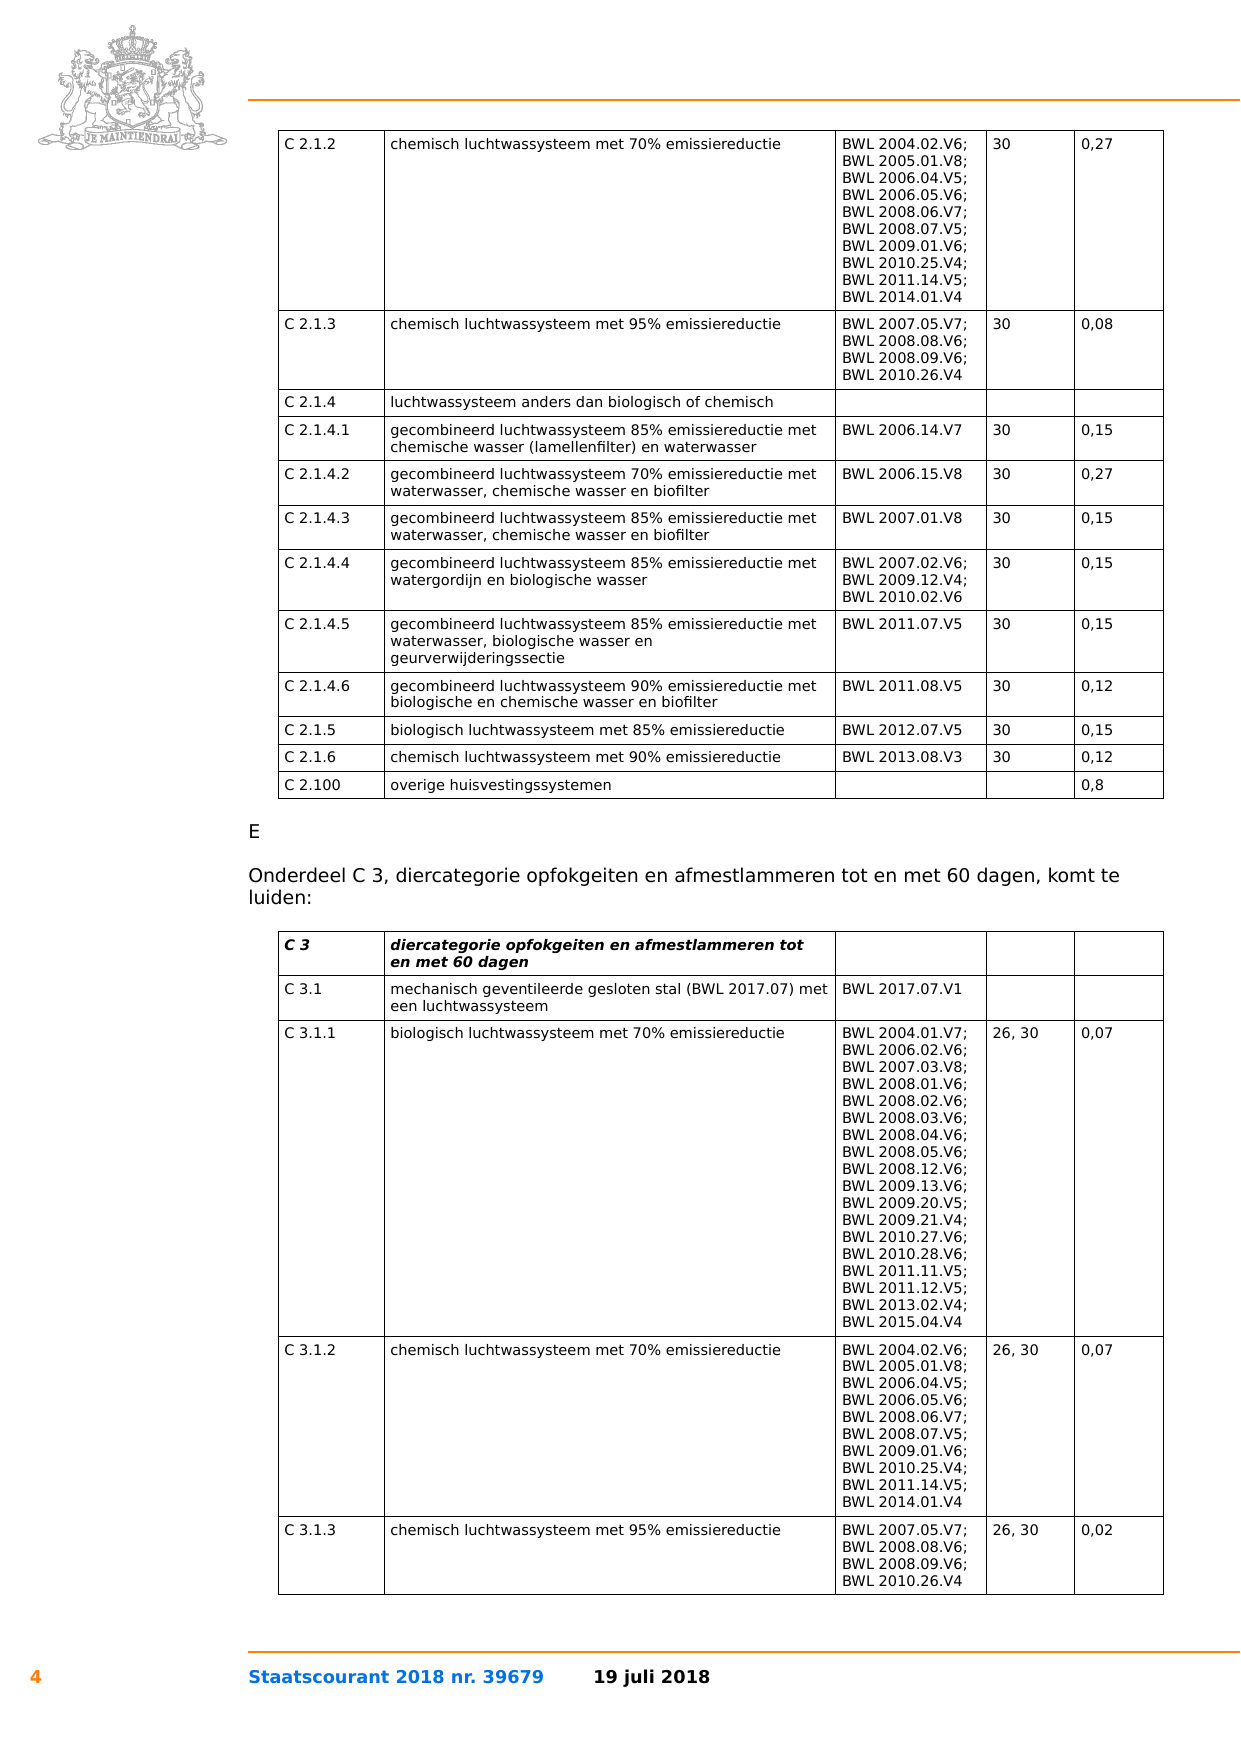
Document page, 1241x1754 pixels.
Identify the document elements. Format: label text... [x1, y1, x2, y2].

table_cell C 2.1.4.2 [279, 461, 384, 504]
table_cell gecombineerd luchtwassysteem 85% emissiereductie met watergordijn en biologische wasser [385, 550, 835, 610]
table_cell 0,07 [1075, 1337, 1163, 1516]
table_cell C 2.1.4.6 [279, 673, 384, 716]
table_cell 26, 30 [987, 1517, 1074, 1594]
table_cell C 2.1.6 [279, 745, 384, 771]
table_header [836, 932, 986, 975]
table_cell BWL 2013.08.V3 [836, 745, 986, 771]
table_cell 0,12 [1075, 745, 1163, 771]
table_cell gecombineerd luchtwassysteem 85% emissiereductie met waterwasser, chemische wasser en biofilter [385, 506, 835, 549]
table_cell chemisch luchtwassysteem met 95% emissiereductie [385, 1517, 835, 1594]
table_cell [987, 772, 1074, 798]
table_cell chemisch luchtwassysteem met 95% emissiereductie [385, 311, 835, 388]
table_cell BWL 2011.07.V5 [836, 611, 986, 672]
table_cell luchtwassysteem anders dan biologisch of chemisch [385, 390, 835, 416]
table_cell C 2.1.3 [279, 311, 384, 388]
table_cell 0,15 [1075, 417, 1163, 460]
table_cell 30 [987, 550, 1074, 610]
text E [248, 821, 1163, 843]
table_cell BWL 2007.01.V8 [836, 506, 986, 549]
table_cell [836, 772, 986, 798]
table_cell 0,27 [1075, 461, 1163, 504]
table_cell 30 [987, 673, 1074, 716]
table_cell 0,8 [1075, 772, 1163, 798]
table_cell [987, 390, 1074, 416]
table_cell chemisch luchtwassysteem met 70% emissiereductie [385, 131, 835, 310]
table_cell 0,12 [1075, 673, 1163, 716]
table_cell biologisch luchtwassysteem met 70% emissiereductie [385, 1021, 835, 1336]
table_cell 0,15 [1075, 550, 1163, 610]
table_cell overige huisvestingssystemen [385, 772, 835, 798]
table_cell BWL 2012.07.V5 [836, 717, 986, 743]
table_cell gecombineerd luchtwassysteem 85% emissiereductie met waterwasser, biologische wasser en geurverwijderingssectie [385, 611, 835, 672]
table_cell 26, 30 [987, 1021, 1074, 1336]
table_cell chemisch luchtwassysteem met 70% emissiereductie [385, 1337, 835, 1516]
table_cell 0,02 [1075, 1517, 1163, 1594]
table_cell [1075, 976, 1163, 1019]
table_cell 26, 30 [987, 1337, 1074, 1516]
table_cell BWL 2011.08.V5 [836, 673, 986, 716]
table_cell 0,15 [1075, 611, 1163, 672]
table_cell 30 [987, 131, 1074, 310]
table_cell 0,27 [1075, 131, 1163, 310]
table_cell gecombineerd luchtwassysteem 90% emissiereductie met biologische en chemische wasser en biofilter [385, 673, 835, 716]
table_cell BWL 2006.14.V7 [836, 417, 986, 460]
table_cell C 3.1 [279, 976, 384, 1019]
table_cell 30 [987, 417, 1074, 460]
table_cell gecombineerd luchtwassysteem 70% emissiereductie met waterwasser, chemische wasser en biofilter [385, 461, 835, 504]
table_cell [836, 390, 986, 416]
table_cell C 2.1.5 [279, 717, 384, 743]
table_cell biologisch luchtwassysteem met 85% emissiereductie [385, 717, 835, 743]
table_cell 30 [987, 717, 1074, 743]
table_cell [1075, 390, 1163, 416]
table_cell BWL 2004.01.V7; BWL 2006.02.V6; BWL 2007.03.V8; BWL 2008.01.V6; BWL 2008.02.V6; BWL 2008.03.V6; BWL 2008.04.V6; BWL 2008.05.V6; BWL 2008.12.V6; BWL 2009.13.V6; BWL 2009.20.V5; BWL 2009.21.V4; BWL 2010.27.V6; BWL 2010.28.V6; BWL 2011.11.V5; BWL 2011.12.V5; BWL 2013.02.V4; BWL 2015.04.V4 [836, 1021, 986, 1336]
table_cell C 3.1.1 [279, 1021, 384, 1336]
table_header C 3 [279, 932, 384, 975]
table_cell C 2.1.4.5 [279, 611, 384, 672]
table_cell C 2.1.4 [279, 390, 384, 416]
table_cell BWL 2004.02.V6; BWL 2005.01.V8; BWL 2006.04.V5; BWL 2006.05.V6; BWL 2008.06.V7; BWL 2008.07.V5; BWL 2009.01.V6; BWL 2010.25.V4; BWL 2011.14.V5; BWL 2014.01.V4 [836, 131, 986, 310]
table_cell BWL 2006.15.V8 [836, 461, 986, 504]
table_cell gecombineerd luchtwassysteem 85% emissiereductie met chemische wasser (lamellenfilter) en waterwasser [385, 417, 835, 460]
table_cell BWL 2007.05.V7; BWL 2008.08.V6; BWL 2008.09.V6; BWL 2010.26.V4 [836, 311, 986, 388]
table_cell C 2.1.2 [279, 131, 384, 310]
table_cell 30 [987, 611, 1074, 672]
table_cell 0,15 [1075, 506, 1163, 549]
table_cell BWL 2004.02.V6; BWL 2005.01.V8; BWL 2006.04.V5; BWL 2006.05.V6; BWL 2008.06.V7; BWL 2008.07.V5; BWL 2009.01.V6; BWL 2010.25.V4; BWL 2011.14.V5; BWL 2014.01.V4 [836, 1337, 986, 1516]
table_cell C 3.1.2 [279, 1337, 384, 1516]
table_cell 0,07 [1075, 1021, 1163, 1336]
table_header [987, 932, 1074, 975]
table_cell 30 [987, 461, 1074, 504]
table_cell C 3.1.3 [279, 1517, 384, 1594]
table_cell BWL 2017.07.V1 [836, 976, 986, 1019]
text Onderdeel C 3, diercategorie opfokgeiten en afmestlammeren tot en met 60 dagen, komt te luiden: [248, 865, 1163, 909]
table_cell 30 [987, 311, 1074, 388]
table_header diercategorie opfokgeiten en afmestlammeren tot en met 60 dagen [385, 932, 835, 975]
table_cell C 2.100 [279, 772, 384, 798]
table_cell chemisch luchtwassysteem met 90% emissiereductie [385, 745, 835, 771]
table_cell 0,15 [1075, 717, 1163, 743]
table_cell 0,08 [1075, 311, 1163, 388]
table_cell BWL 2007.02.V6; BWL 2009.12.V4; BWL 2010.02.V6 [836, 550, 986, 610]
picture [38, 25, 227, 150]
table_cell C 2.1.4.3 [279, 506, 384, 549]
table_cell 30 [987, 506, 1074, 549]
table_header [1075, 932, 1163, 975]
table_cell [987, 976, 1074, 1019]
table_cell C 2.1.4.1 [279, 417, 384, 460]
table_cell C 2.1.4.4 [279, 550, 384, 610]
table_cell 30 [987, 745, 1074, 771]
table_cell BWL 2007.05.V7; BWL 2008.08.V6; BWL 2008.09.V6; BWL 2010.26.V4 [836, 1517, 986, 1594]
table_cell mechanisch geventileerde gesloten stal (BWL 2017.07) met een luchtwassysteem [385, 976, 835, 1019]
